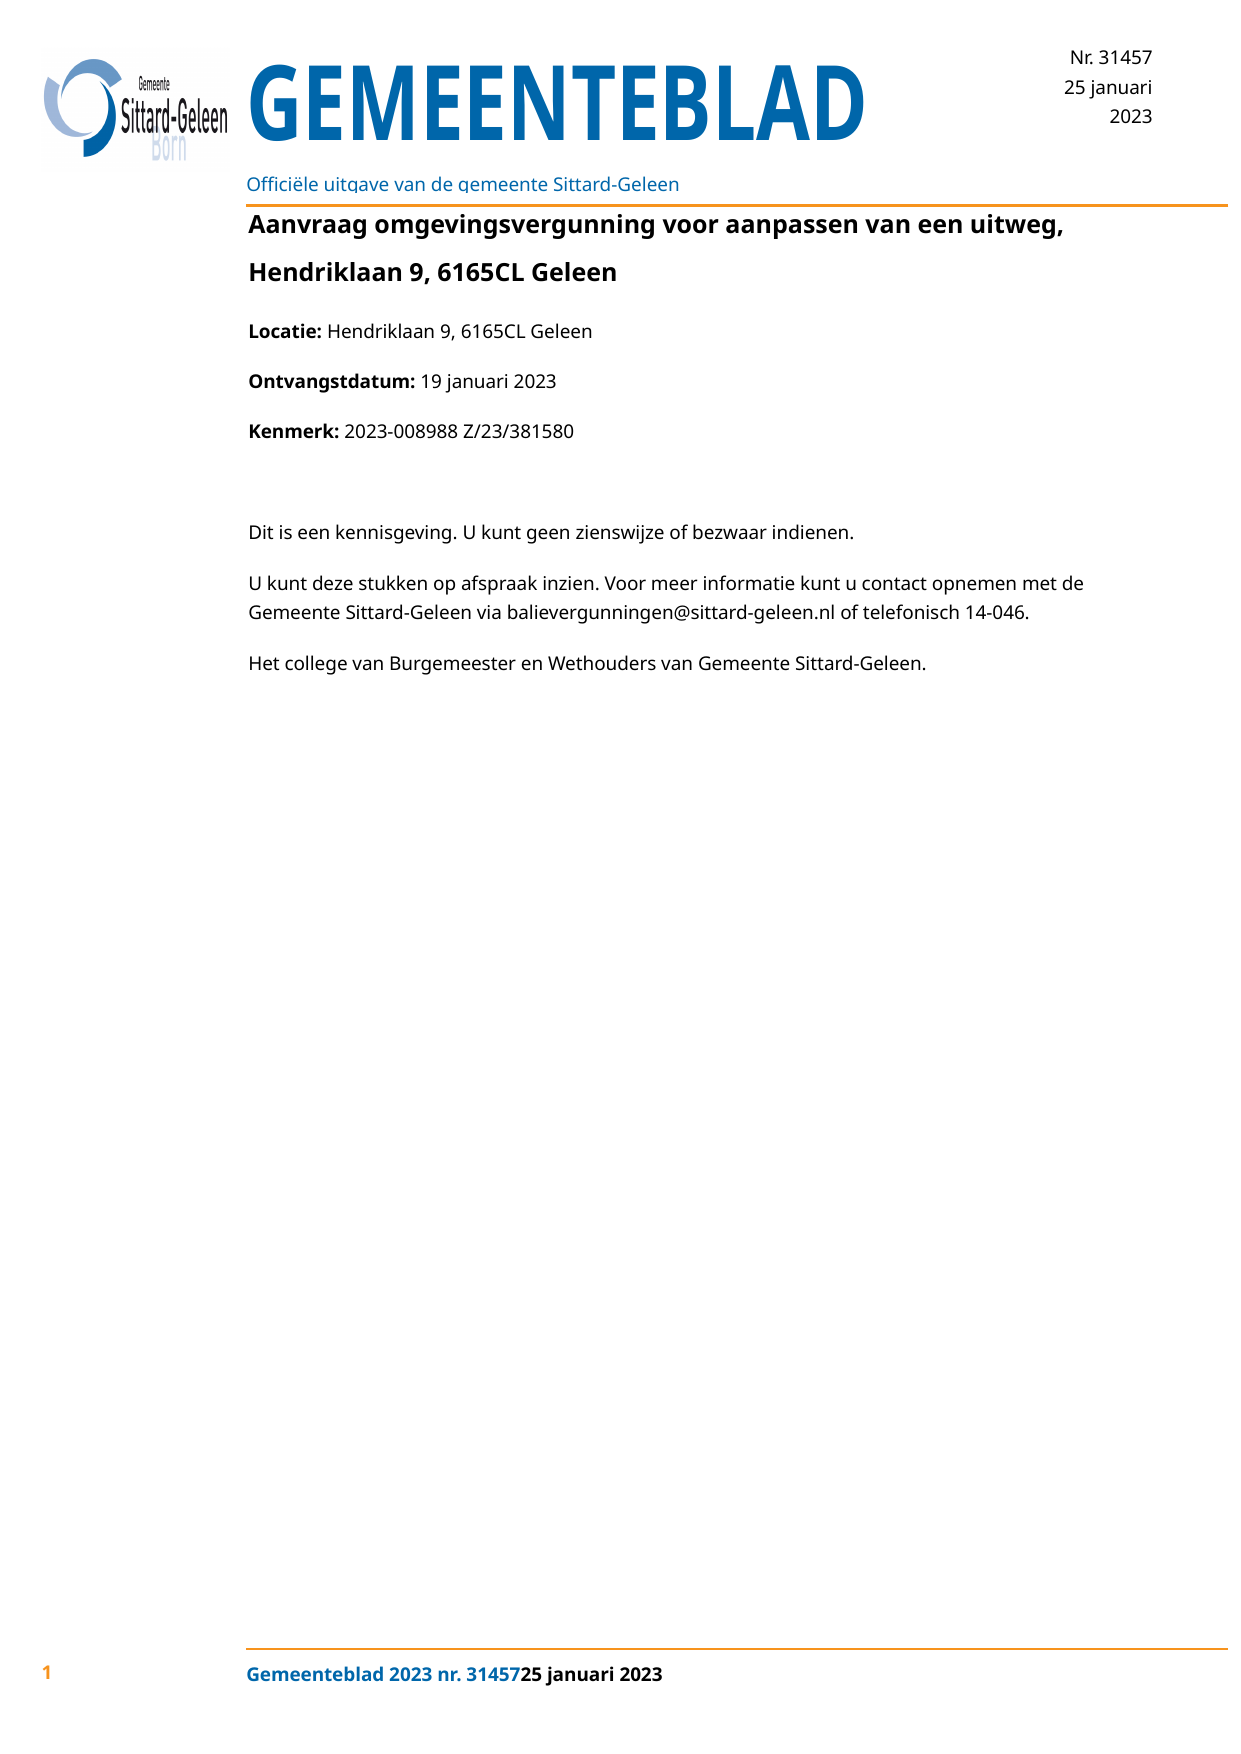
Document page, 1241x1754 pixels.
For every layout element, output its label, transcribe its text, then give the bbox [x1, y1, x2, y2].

text U kunt deze stukken op afspraak inzien. Voor meer informatie kunt u contact opnemen met de Gemeente Sittard-Geleen via balievergunningen@sittard-geleen.nl of telefonisch 14-046. [248, 570, 1152, 625]
text Aanvraag omgevingsvergunning voor aanpassen van een uitweg, Hendriklaan 9, 6165CL Geleen [248, 207, 1152, 288]
text Dit is een kennisgeving. U kunt geen zienswijze of bezwaar indienen. [248, 519, 1152, 545]
text Locatie: Hendriklaan 9, 6165CL Geleen [248, 318, 1152, 344]
text Het college van Burgemeester en Wethouders van Gemeente Sittard-Geleen. [248, 650, 1152, 676]
text Kenmerk: 2023-008988 Z/23/381580 [248, 419, 1152, 444]
text Ontvangstdatum: 19 januari 2023 [248, 368, 1152, 394]
picture [41, 47, 231, 172]
